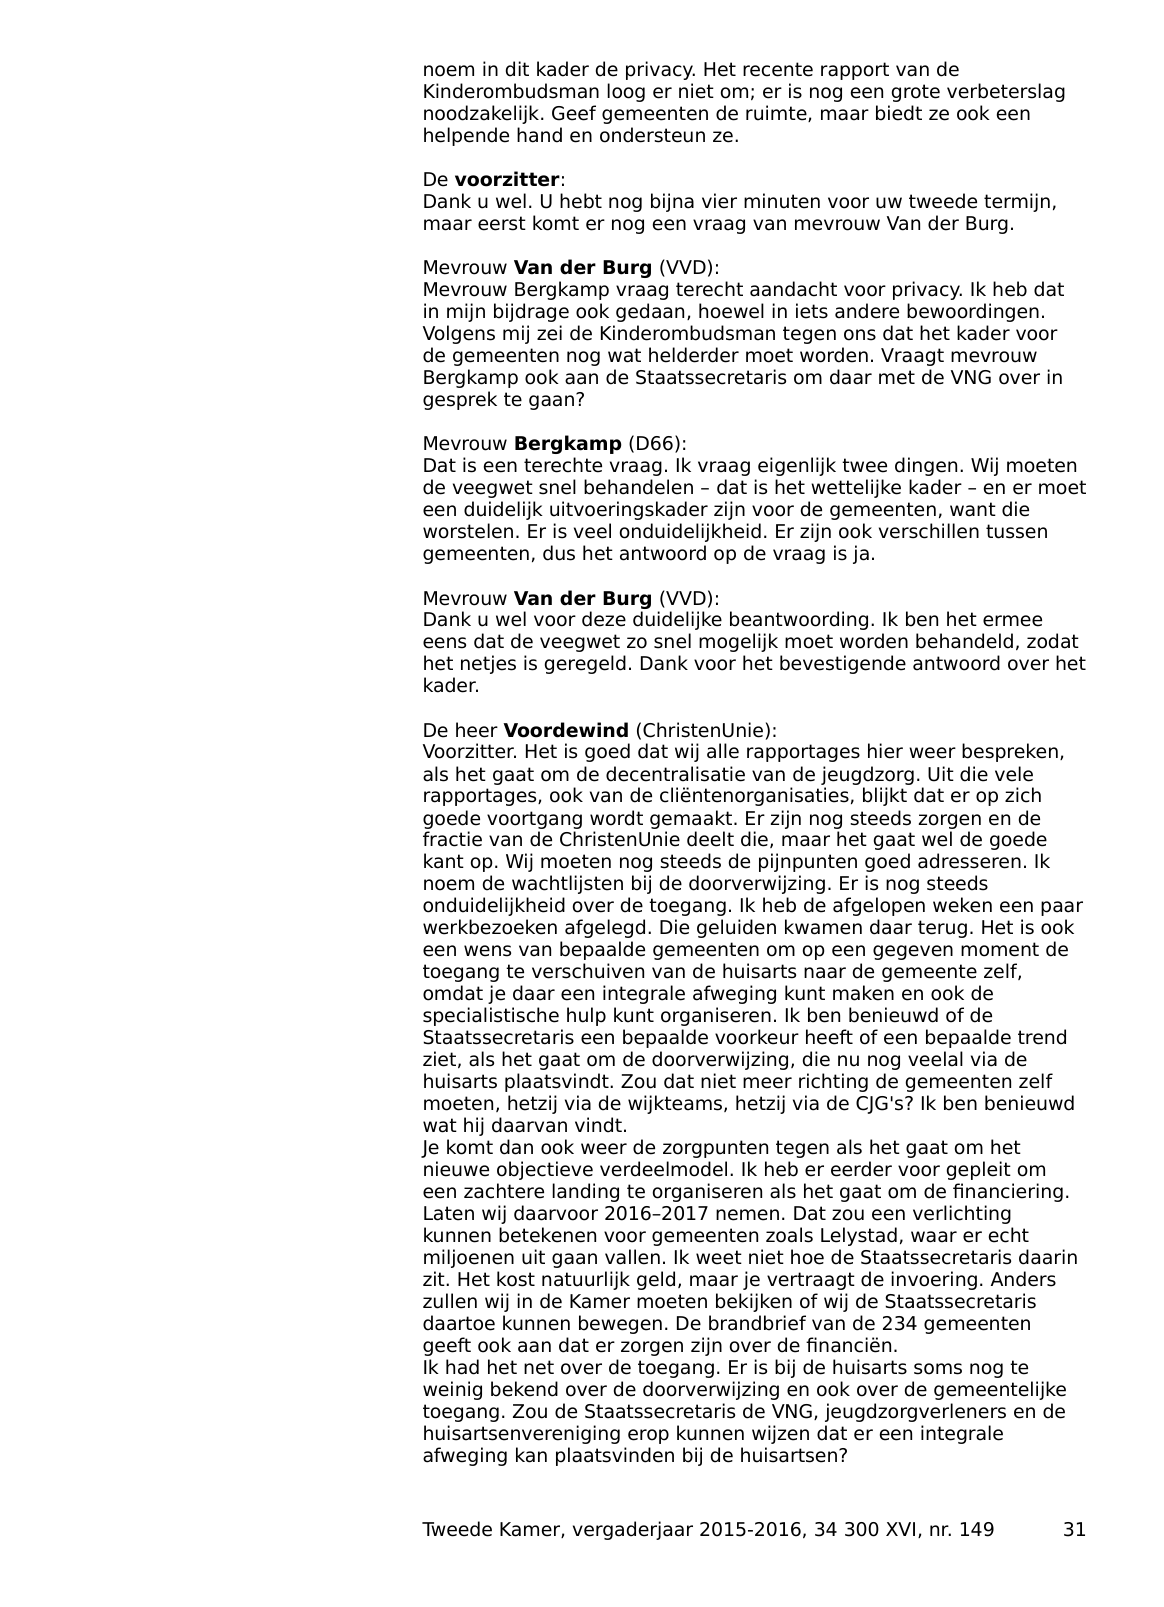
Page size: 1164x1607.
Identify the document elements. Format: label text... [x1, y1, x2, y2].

text Mevrouw Bergkamp vraag terecht aandacht voor privacy. Ik heb dat in mijn bijdrage ook gedaan, hoewel in iets andere bewoordingen. Volgens mij zei de Kinderombudsman tegen ons dat het kader voor de gemeenten nog wat helderder moet worden. Vraagt mevrouw Bergkamp ook aan de Staatssecretaris om daar met de VNG over in gesprek te gaan? [422, 279, 1087, 411]
text De heer Voordewind (ChristenUnie): [422, 719, 1087, 741]
text Dank u wel. U hebt nog bijna vier minuten voor uw tweede termijn, maar eerst komt er nog een vraag van mevrouw Van der Burg. [422, 191, 1087, 235]
text Dank u wel voor deze duidelijke beantwoording. Ik ben het ermee eens dat de veegwet zo snel mogelijk moet worden behandeld, zodat het netjes is geregeld. Dank voor het bevestigende antwoord over het kader. [422, 609, 1087, 697]
text Mevrouw Van der Burg (VVD): [422, 257, 1087, 279]
text Ik had het net over de toegang. Er is bij de huisarts soms nog te weinig bekend over de doorverwijzing en ook over de gemeentelijke toegang. Zou de Staatssecretaris de VNG, jeugdzorgverleners en de huisartsenvereniging erop kunnen wijzen dat er een integrale afweging kan plaatsvinden bij de huisartsen? [422, 1357, 1087, 1467]
text Je komt dan ook weer de zorgpunten tegen als het gaat om het nieuwe objectieve verdeelmodel. Ik heb er eerder voor gepleit om een zachtere landing te organiseren als het gaat om de financiering. Laten wij daarvoor 2016–2017 nemen. Dat zou een verlichting kunnen betekenen voor gemeenten zoals Lelystad, waar er echt miljoenen uit gaan vallen. Ik weet niet hoe de Staatssecretaris daarin zit. Het kost natuurlijk geld, maar je vertraagt de invoering. Anders zullen wij in de Kamer moeten bekijken of wij de Staatssecretaris daartoe kunnen bewegen. De brandbrief van de 234 gemeenten geeft ook aan dat er zorgen zijn over de financiën. [422, 1137, 1087, 1357]
text Mevrouw Van der Burg (VVD): [422, 587, 1087, 609]
text Voorzitter. Het is goed dat wij alle rapportages hier weer bespreken, als het gaat om de decentralisatie van de jeugdzorg. Uit die vele rapportages, ook van de cliëntenorganisaties, blijkt dat er op zich goede voortgang wordt gemaakt. Er zijn nog steeds zorgen en de fractie van de ChristenUnie deelt die, maar het gaat wel de goede kant op. Wij moeten nog steeds de pijnpunten goed adresseren. Ik noem de wachtlijsten bij de doorverwijzing. Er is nog steeds onduidelijkheid over de toegang. Ik heb de afgelopen weken een paar werkbezoeken afgelegd. Die geluiden kwamen daar terug. Het is ook een wens van bepaalde gemeenten om op een gegeven moment de toegang te verschuiven van de huisarts naar de gemeente zelf, omdat je daar een integrale afweging kunt maken en ook de specialistische hulp kunt organiseren. Ik ben benieuwd of de Staatssecretaris een bepaalde voorkeur heeft of een bepaalde trend ziet, als het gaat om de doorverwijzing, die nu nog veelal via de huisarts plaatsvindt. Zou dat niet meer richting de gemeenten zelf moeten, hetzij via de wijkteams, hetzij via de CJG's? Ik ben benieuwd wat hij daarvan vindt. [422, 741, 1087, 1137]
text noem in dit kader de privacy. Het recente rapport van de Kinderombudsman loog er niet om; er is nog een grote verbeterslag noodzakelijk. Geef gemeenten de ruimte, maar biedt ze ook een helpende hand en ondersteun ze. [422, 59, 1087, 147]
text De voorzitter: [422, 169, 1087, 191]
text Mevrouw Bergkamp (D66): [422, 433, 1087, 455]
text Dat is een terechte vraag. Ik vraag eigenlijk twee dingen. Wij moeten de veegwet snel behandelen – dat is het wettelijke kader – en er moet een duidelijk uitvoeringskader zijn voor de gemeenten, want die worstelen. Er is veel onduidelijkheid. Er zijn ook verschillen tussen gemeenten, dus het antwoord op de vraag is ja. [422, 455, 1087, 565]
